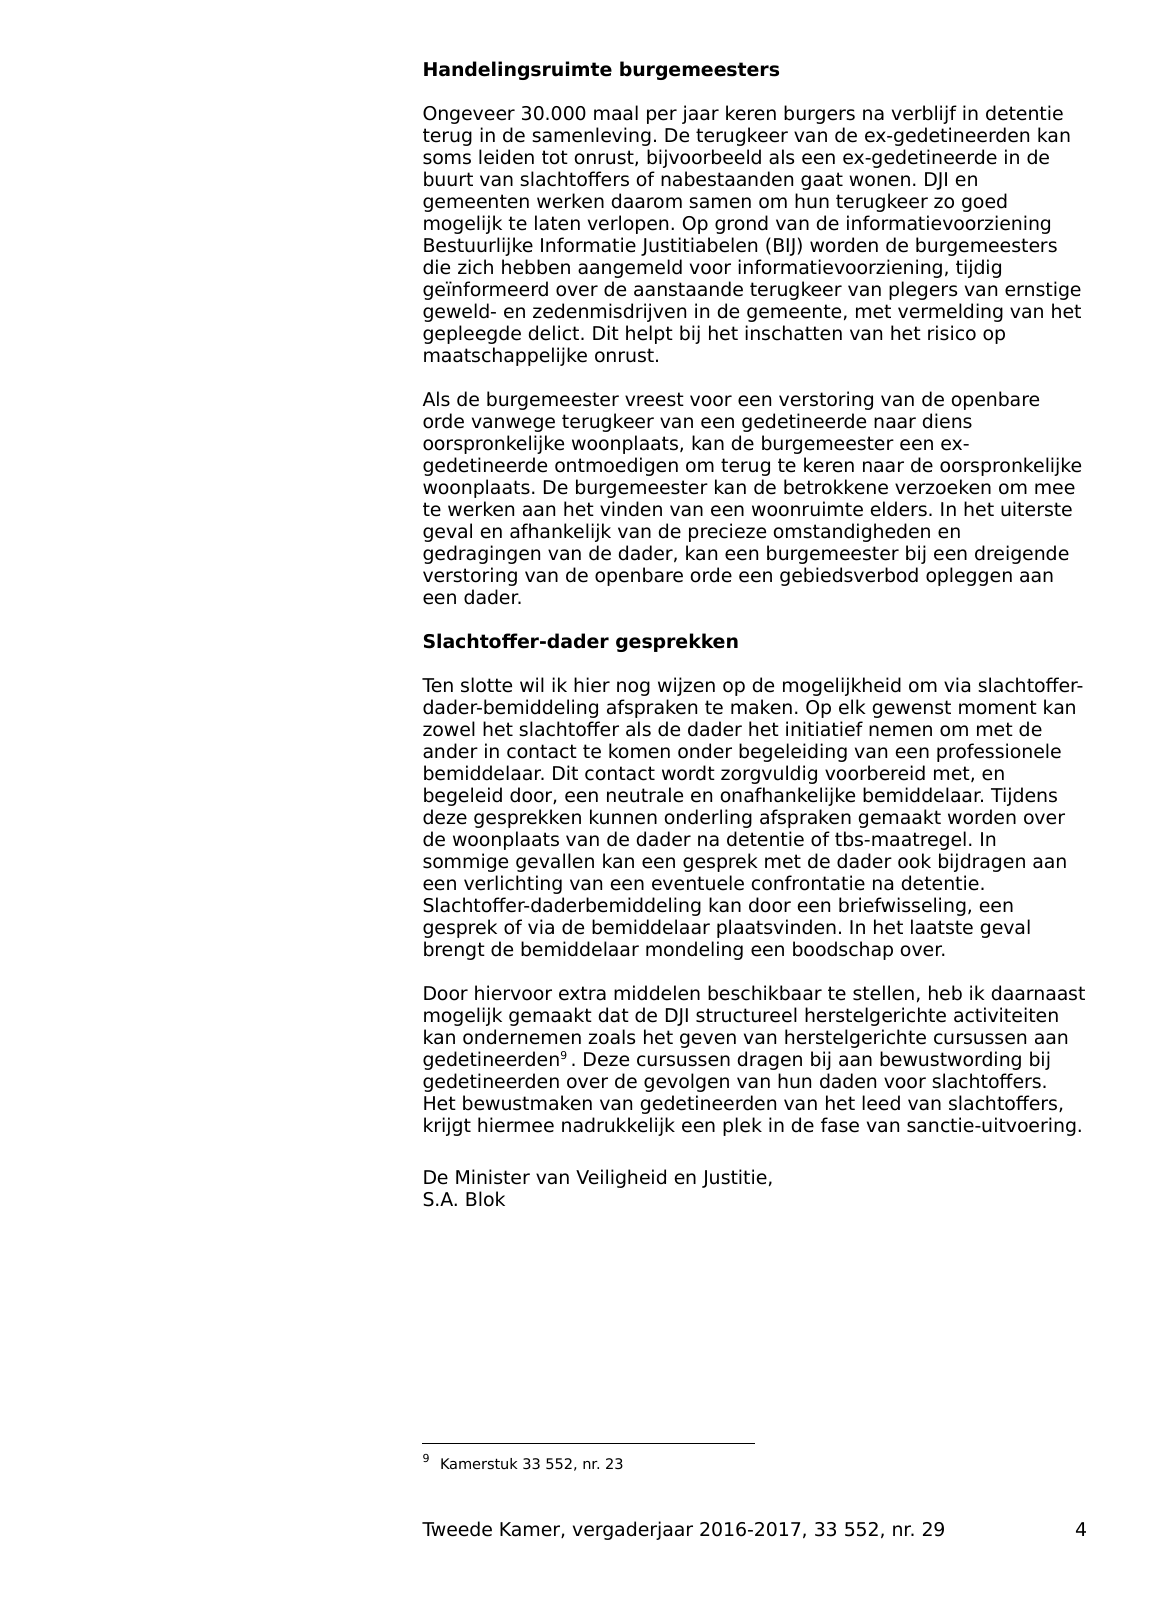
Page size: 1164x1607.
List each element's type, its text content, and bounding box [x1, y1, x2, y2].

text Ongeveer 30.000 maal per jaar keren burgers na verblijf in detentie terug in de samenleving. De terugkeer van de ex-gedetineerden kan soms leiden tot onrust, bijvoorbeeld als een ex-gedetineerde in de buurt van slachtoffers of nabestaanden gaat wonen. DJI en gemeenten werken daarom samen om hun terugkeer zo goed mogelijk te laten verlopen. Op grond van de informatievoorziening Bestuurlijke Informatie Justitiabelen (BIJ) worden de burgemeesters die zich hebben aangemeld voor informatievoorziening, tijdig geïnformeerd over de aanstaande terugkeer van plegers van ernstige geweld- en zedenmisdrijven in de gemeente, met vermelding van het gepleegde delict. Dit helpt bij het inschatten van het risico op maatschappelijke onrust. [422, 103, 1087, 367]
text Als de burgemeester vreest voor een verstoring van de openbare orde vanwege terugkeer van een gedetineerde naar diens oorspronkelijke woonplaats, kan de burgemeester een ex-gedetineerde ontmoedigen om terug te keren naar de oorspronkelijke woonplaats. De burgemeester kan de betrokkene verzoeken om mee te werken aan het vinden van een woonruimte elders. In het uiterste geval en afhankelijk van de precieze omstandigheden en gedragingen van de dader, kan een burgemeester bij een dreigende verstoring van de openbare orde een gebiedsverbod opleggen aan een dader. [422, 389, 1087, 609]
subtitle Handelingsruimte burgemeesters [422, 59, 1087, 81]
text Kamerstuk 33 552, nr. 23 [422, 1452, 1087, 1474]
text Door hiervoor extra middelen beschikbaar te stellen, heb ik daarnaast mogelijk gemaakt dat de DJI structureel herstelgerichte activiteiten kan ondernemen zoals het geven van herstelgerichte cursussen aan gedetineerden. Deze cursussen dragen bij aan bewustwording bij gedetineerden over de gevolgen van hun daden voor slachtoffers. Het bewustmaken van gedetineerden van het leed van slachtoffers, krijgt hiermee nadrukkelijk een plek in de fase van sanctie-uitvoering. [422, 983, 1087, 1137]
text Ten slotte wil ik hier nog wijzen op de mogelijkheid om via slachtoffer-dader-bemiddeling afspraken te maken. Op elk gewenst moment kan zowel het slachtoffer als de dader het initiatief nemen om met de ander in contact te komen onder begeleiding van een professionele bemiddelaar. Dit contact wordt zorgvuldig voorbereid met, en begeleid door, een neutrale en onafhankelijke bemiddelaar. Tijdens deze gesprekken kunnen onderling afspraken gemaakt worden over de woonplaats van de dader na detentie of tbs-maatregel. In sommige gevallen kan een gesprek met de dader ook bijdragen aan een verlichting van een eventuele confrontatie na detentie. Slachtoffer-daderbemiddeling kan door een briefwisseling, een gesprek of via de bemiddelaar plaatsvinden. In het laatste geval brengt de bemiddelaar mondeling een boodschap over. [422, 675, 1087, 961]
text De Minister van Veiligheid en Justitie, S.A. Blok [422, 1167, 1087, 1211]
subtitle Slachtoffer-dader gesprekken [422, 631, 1087, 653]
